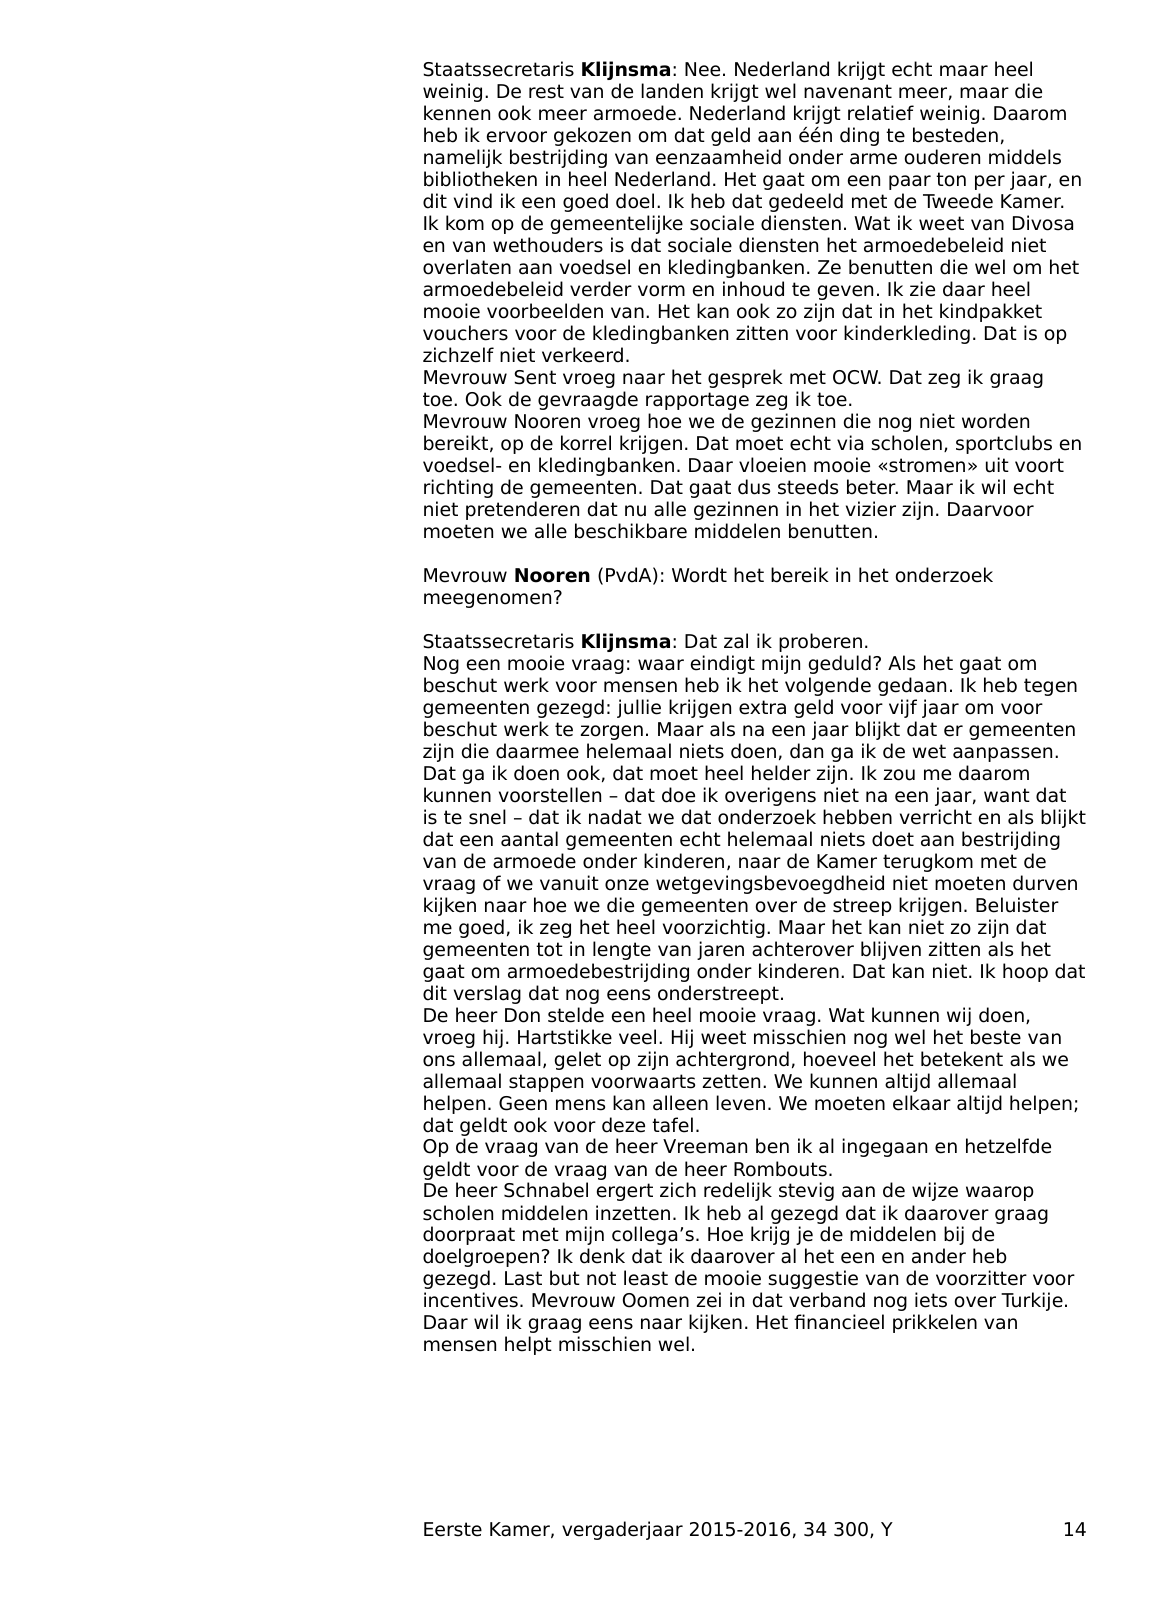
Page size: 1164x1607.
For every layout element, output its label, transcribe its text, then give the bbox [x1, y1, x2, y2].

text Staatssecretaris Klijnsma: Nee. Nederland krijgt echt maar heel weinig. De rest van de landen krijgt wel navenant meer, maar die kennen ook meer armoede. Nederland krijgt relatief weinig. Daarom heb ik ervoor gekozen om dat geld aan één ding te besteden, namelijk bestrijding van eenzaamheid onder arme ouderen middels bibliotheken in heel Nederland. Het gaat om een paar ton per jaar, en dit vind ik een goed doel. Ik heb dat gedeeld met de Tweede Kamer. [422, 59, 1087, 213]
text Op de vraag van de heer Vreeman ben ik al ingegaan en hetzelfde geldt voor de vraag van de heer Rombouts. [422, 1136, 1087, 1180]
text De heer Schnabel ergert zich redelijk stevig aan de wijze waarop scholen middelen inzetten. Ik heb al gezegd dat ik daarover graag doorpraat met mijn collega’s. Hoe krijg je de middelen bij de doelgroepen? Ik denk dat ik daarover al het een en ander heb gezegd. Last but not least de mooie suggestie van de voorzitter voor incentives. Mevrouw Oomen zei in dat verband nog iets over Turkije. Daar wil ik graag eens naar kijken. Het financieel prikkelen van mensen helpt misschien wel. [422, 1180, 1087, 1356]
text Ik kom op de gemeentelijke sociale diensten. Wat ik weet van Divosa en van wethouders is dat sociale diensten het armoedebeleid niet overlaten aan voedsel en kledingbanken. Ze benutten die wel om het armoedebeleid verder vorm en inhoud te geven. Ik zie daar heel mooie voorbeelden van. Het kan ook zo zijn dat in het kindpakket vouchers voor de kledingbanken zitten voor kinderkleding. Dat is op zichzelf niet verkeerd. [422, 213, 1087, 367]
text Nog een mooie vraag: waar eindigt mijn geduld? Als het gaat om beschut werk voor mensen heb ik het volgende gedaan. Ik heb tegen gemeenten gezegd: jullie krijgen extra geld voor vijf jaar om voor beschut werk te zorgen. Maar als na een jaar blijkt dat er gemeenten zijn die daarmee helemaal niets doen, dan ga ik de wet aanpassen. Dat ga ik doen ook, dat moet heel helder zijn. Ik zou me daarom kunnen voorstellen – dat doe ik overigens niet na een jaar, want dat is te snel – dat ik nadat we dat onderzoek hebben verricht en als blijkt dat een aantal gemeenten echt helemaal niets doet aan bestrijding van de armoede onder kinderen, naar de Kamer terugkom met de vraag of we vanuit onze wetgevingsbevoegdheid niet moeten durven kijken naar hoe we die gemeenten over de streep krijgen. Beluister me goed, ik zeg het heel voorzichtig. Maar het kan niet zo zijn dat gemeenten tot in lengte van jaren achterover blijven zitten als het gaat om armoedebestrijding onder kinderen. Dat kan niet. Ik hoop dat dit verslag dat nog eens onderstreept. [422, 653, 1087, 1004]
text Staatssecretaris Klijnsma: Dat zal ik proberen. [422, 631, 1087, 653]
text Mevrouw Nooren vroeg hoe we de gezinnen die nog niet worden bereikt, op de korrel krijgen. Dat moet echt via scholen, sportclubs en voedsel- en kledingbanken. Daar vloeien mooie «stromen» uit voort richting de gemeenten. Dat gaat dus steeds beter. Maar ik wil echt niet pretenderen dat nu alle gezinnen in het vizier zijn. Daarvoor moeten we alle beschikbare middelen benutten. [422, 411, 1087, 543]
text Mevrouw Sent vroeg naar het gesprek met OCW. Dat zeg ik graag toe. Ook de gevraagde rapportage zeg ik toe. [422, 367, 1087, 411]
text Mevrouw Nooren (PvdA): Wordt het bereik in het onderzoek meegenomen? [422, 565, 1087, 609]
text De heer Don stelde een heel mooie vraag. Wat kunnen wij doen, vroeg hij. Hartstikke veel. Hij weet misschien nog wel het beste van ons allemaal, gelet op zijn achtergrond, hoeveel het betekent als we allemaal stappen voorwaarts zetten. We kunnen altijd allemaal helpen. Geen mens kan alleen leven. We moeten elkaar altijd helpen; dat geldt ook voor deze tafel. [422, 1004, 1087, 1136]
